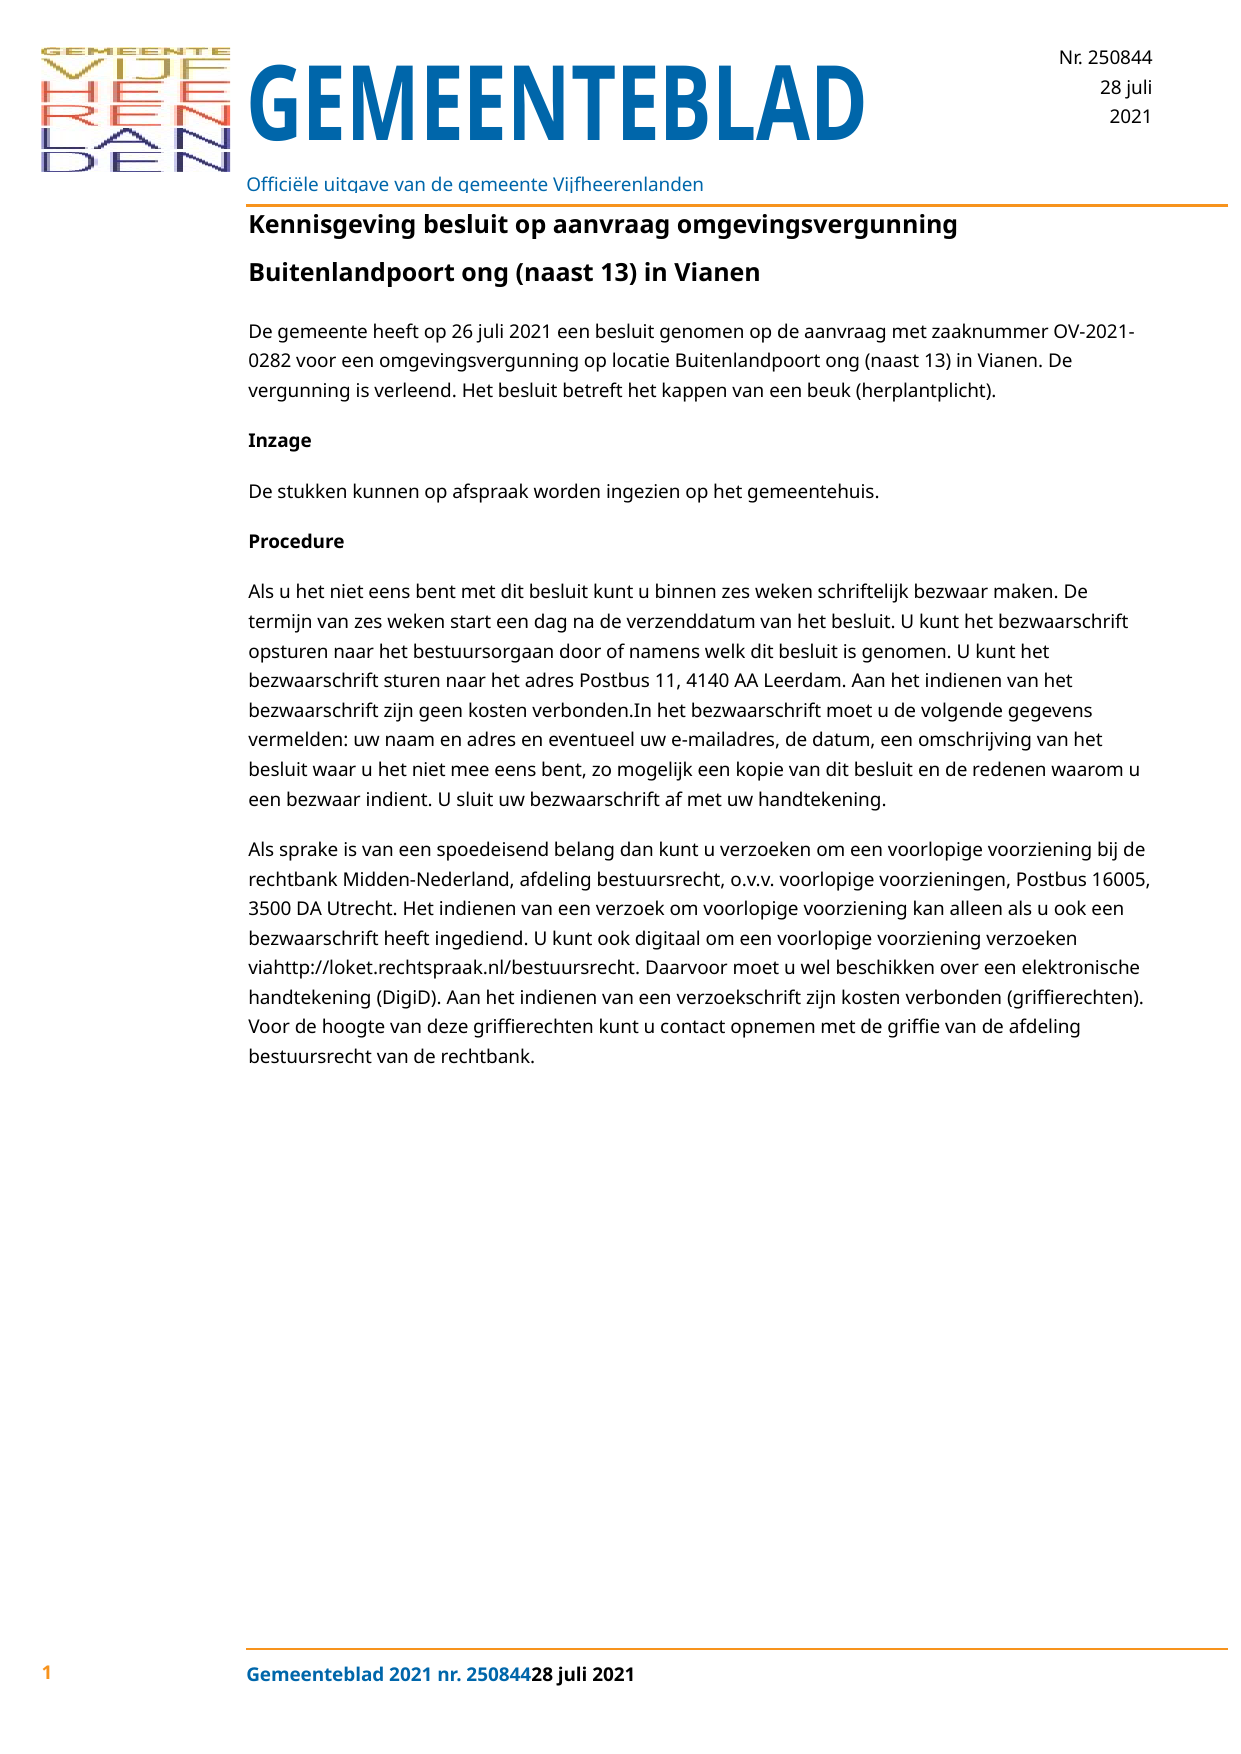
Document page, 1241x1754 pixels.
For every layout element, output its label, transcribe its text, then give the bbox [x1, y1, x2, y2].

text Als sprake is van een spoedeisend belang dan kunt u verzoeken om een voorlopige voorziening bij de rechtbank Midden-Nederland, afdeling bestuursrecht, o.v.v. voorlopige voorzieningen, Postbus 16005, 3500 DA Utrecht. Het indienen van een verzoek om voorlopige voorziening kan alleen als u ook een bezwaarschrift heeft ingediend. U kunt ook digitaal om een voorlopige voorziening verzoeken viahttp://loket.rechtspraak.nl/bestuursrecht. Daarvoor moet u wel beschikken over een elektronische handtekening (DigiD). Aan het indienen van een verzoekschrift zijn kosten verbonden (griffierechten). Voor de hoogte van deze griffierechten kunt u contact opnemen met de griffie van de afdeling bestuursrecht van de rechtbank. [248, 836, 1152, 1069]
text De stukken kunnen op afspraak worden ingezien op het gemeentehuis. [248, 478, 1152, 504]
picture [41, 47, 231, 172]
text Inzage [248, 427, 1152, 453]
text De gemeente heeft op 26 juli 2021 een besluit genomen op de aanvraag met zaaknummer OV-2021-0282 voor een omgevingsvergunning op locatie Buitenlandpoort ong (naast 13) in Vianen. De vergunning is verleend. Het besluit betreft het kappen van een beuk (herplantplicht). [248, 318, 1152, 403]
text Kennisgeving besluit op aanvraag omgevingsvergunning Buitenlandpoort ong (naast 13) in Vianen [248, 207, 1152, 288]
text Procedure [248, 528, 1152, 554]
text Als u het niet eens bent met dit besluit kunt u binnen zes weken schriftelijk bezwaar maken. De termijn van zes weken start een dag na de verzenddatum van het besluit. U kunt het bezwaarschrift opsturen naar het bestuursorgaan door of namens welk dit besluit is genomen. U kunt het bezwaarschrift sturen naar het adres Postbus 11, 4140 AA Leerdam. Aan het indienen van het bezwaarschrift zijn geen kosten verbonden.In het bezwaarschrift moet u de volgende gegevens vermelden: uw naam en adres en eventueel uw e-mailadres, de datum, een omschrijving van het besluit waar u het niet mee eens bent, zo mogelijk een kopie van dit besluit en de redenen waarom u een bezwaar indient. U sluit uw bezwaarschrift af met uw handtekening. [248, 579, 1152, 812]
